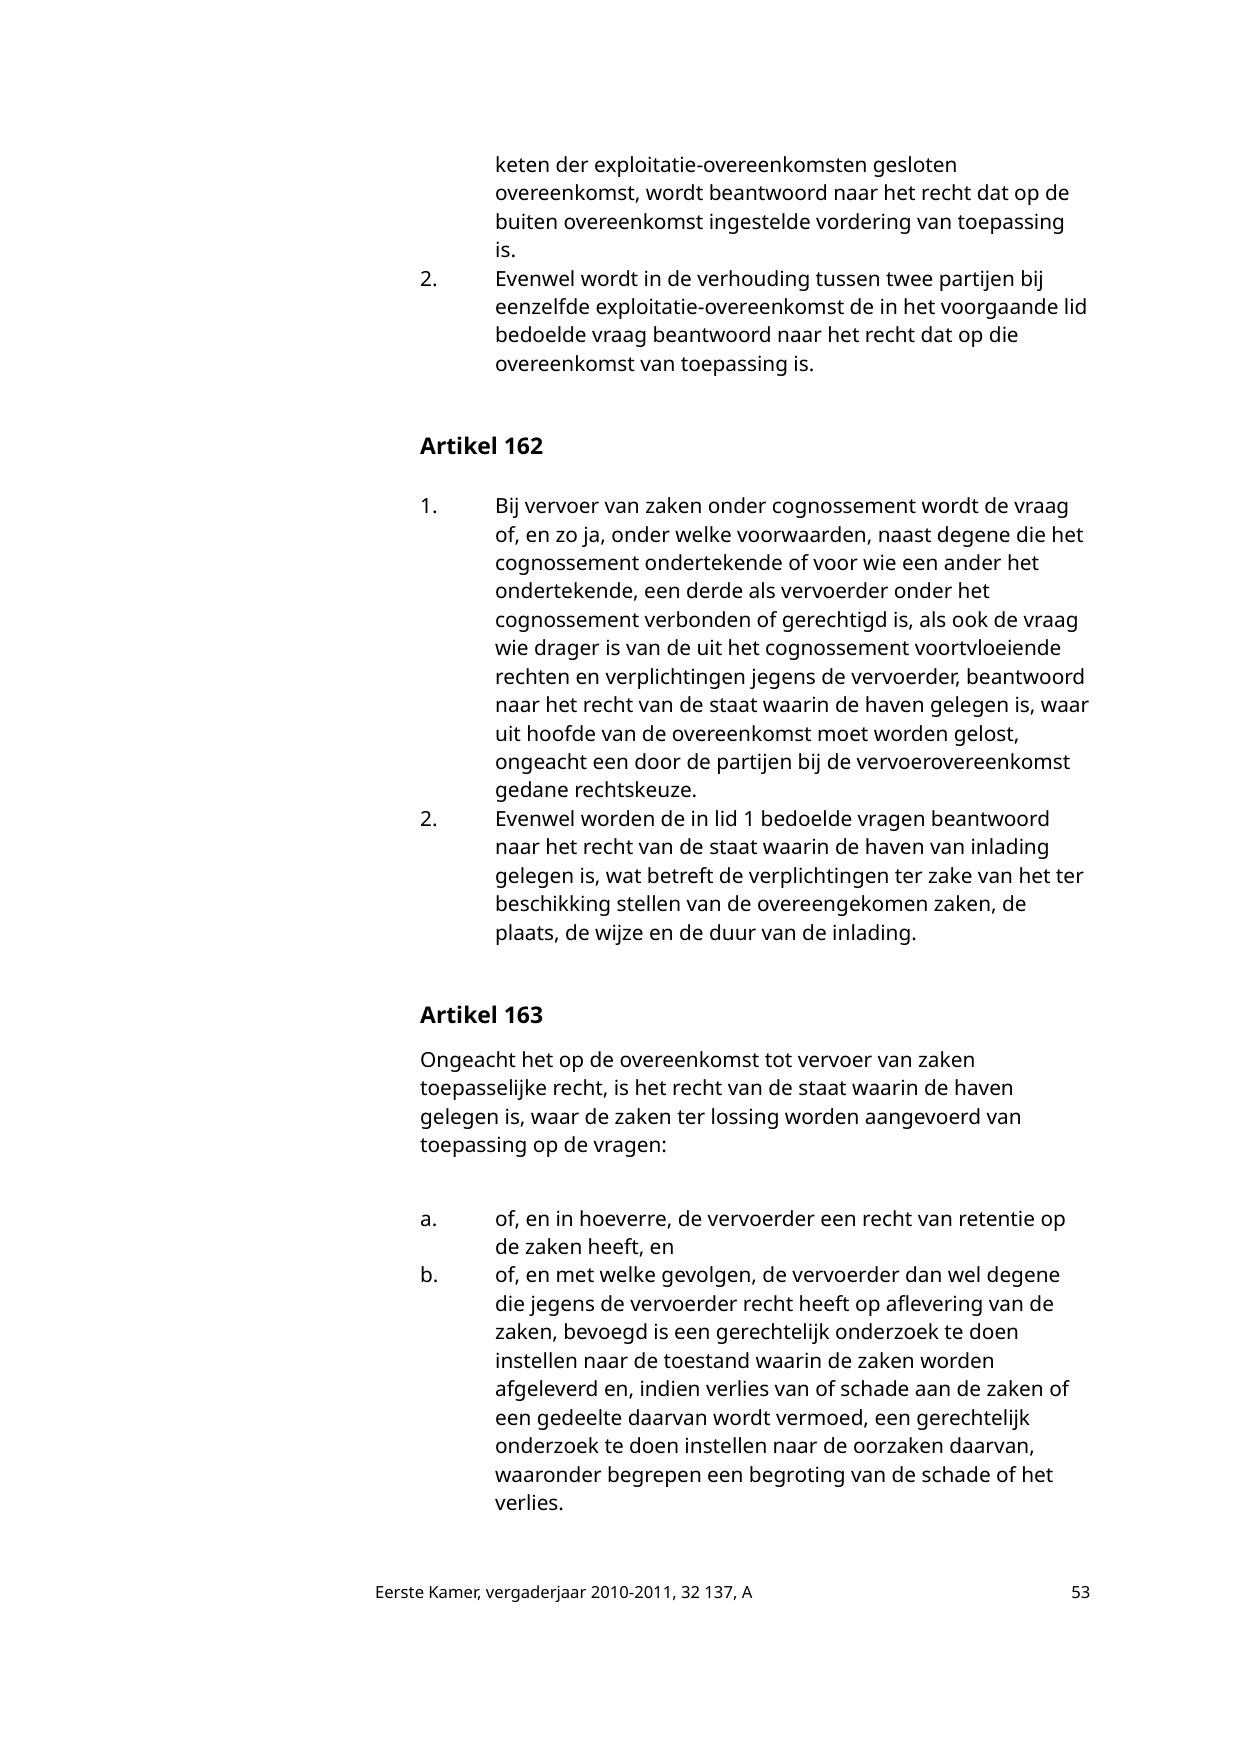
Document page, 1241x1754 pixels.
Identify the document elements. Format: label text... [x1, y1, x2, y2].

list Bij vervoer van zaken onder cognossement wordt de vraag of, en zo ja, onder welke voorwaarden, naast degene die het cognossement ondertekende of voor wie een ander het ondertekende, een derde als vervoerder onder het cognossement verbonden of gerechtigd is, als ook de vraag wie drager is van de uit het cognossement voortvloeiende rechten en verplichtingen jegens de vervoerder, beantwoord naar het recht van de staat waarin de haven gelegen is, waar uit hoofde van de overeenkomst moet worden gelost, ongeacht een door de partijen bij de vervoerovereenkomst gedane rechtskeuze. [420, 491, 1090, 804]
list of, en met welke gevolgen, de vervoerder dan wel degene die jegens de vervoerder recht heeft op aflevering van de zaken, bevoegd is een gerechtelijk onderzoek te doen instellen naar de toestand waarin de zaken worden afgeleverd en, indien verlies van of schade aan de zaken of een gedeelte daarvan wordt vermoed, een gerechtelijk onderzoek te doen instellen naar de oorzaken daarvan, waaronder begrepen een begroting van de schade of het verlies. [420, 1261, 1090, 1517]
subtitle Artikel 162 [420, 430, 1090, 461]
text Ongeacht het op de overeenkomst tot vervoer van zaken toepasselijke recht, is het recht van de staat waarin de haven gelegen is, waar de zaken ter lossing worden aangevoerd van toepassing op de vragen: [420, 1045, 1090, 1159]
list of, en in hoeverre, de vervoerder een recht van retentie op de zaken heeft, en [420, 1204, 1090, 1261]
list keten der exploitatie-overeenkomsten gesloten overeenkomst, wordt beantwoord naar het recht dat op de buiten overeenkomst ingestelde vordering van toepassing is. [420, 150, 1090, 264]
subtitle Artikel 163 [420, 999, 1090, 1030]
list Evenwel wordt in de verhouding tussen twee partijen bij eenzelfde exploitatie-overeenkomst de in het voorgaande lid bedoelde vraag beantwoord naar het recht dat op die overeenkomst van toepassing is. [420, 264, 1090, 377]
list Evenwel worden de in lid 1 bedoelde vragen beantwoord naar het recht van de staat waarin de haven van inlading gelegen is, wat betreft de verplichtingen ter zake van het ter beschikking stellen van de overeengekomen zaken, de plaats, de wijze en de duur van de inlading. [420, 804, 1090, 946]
